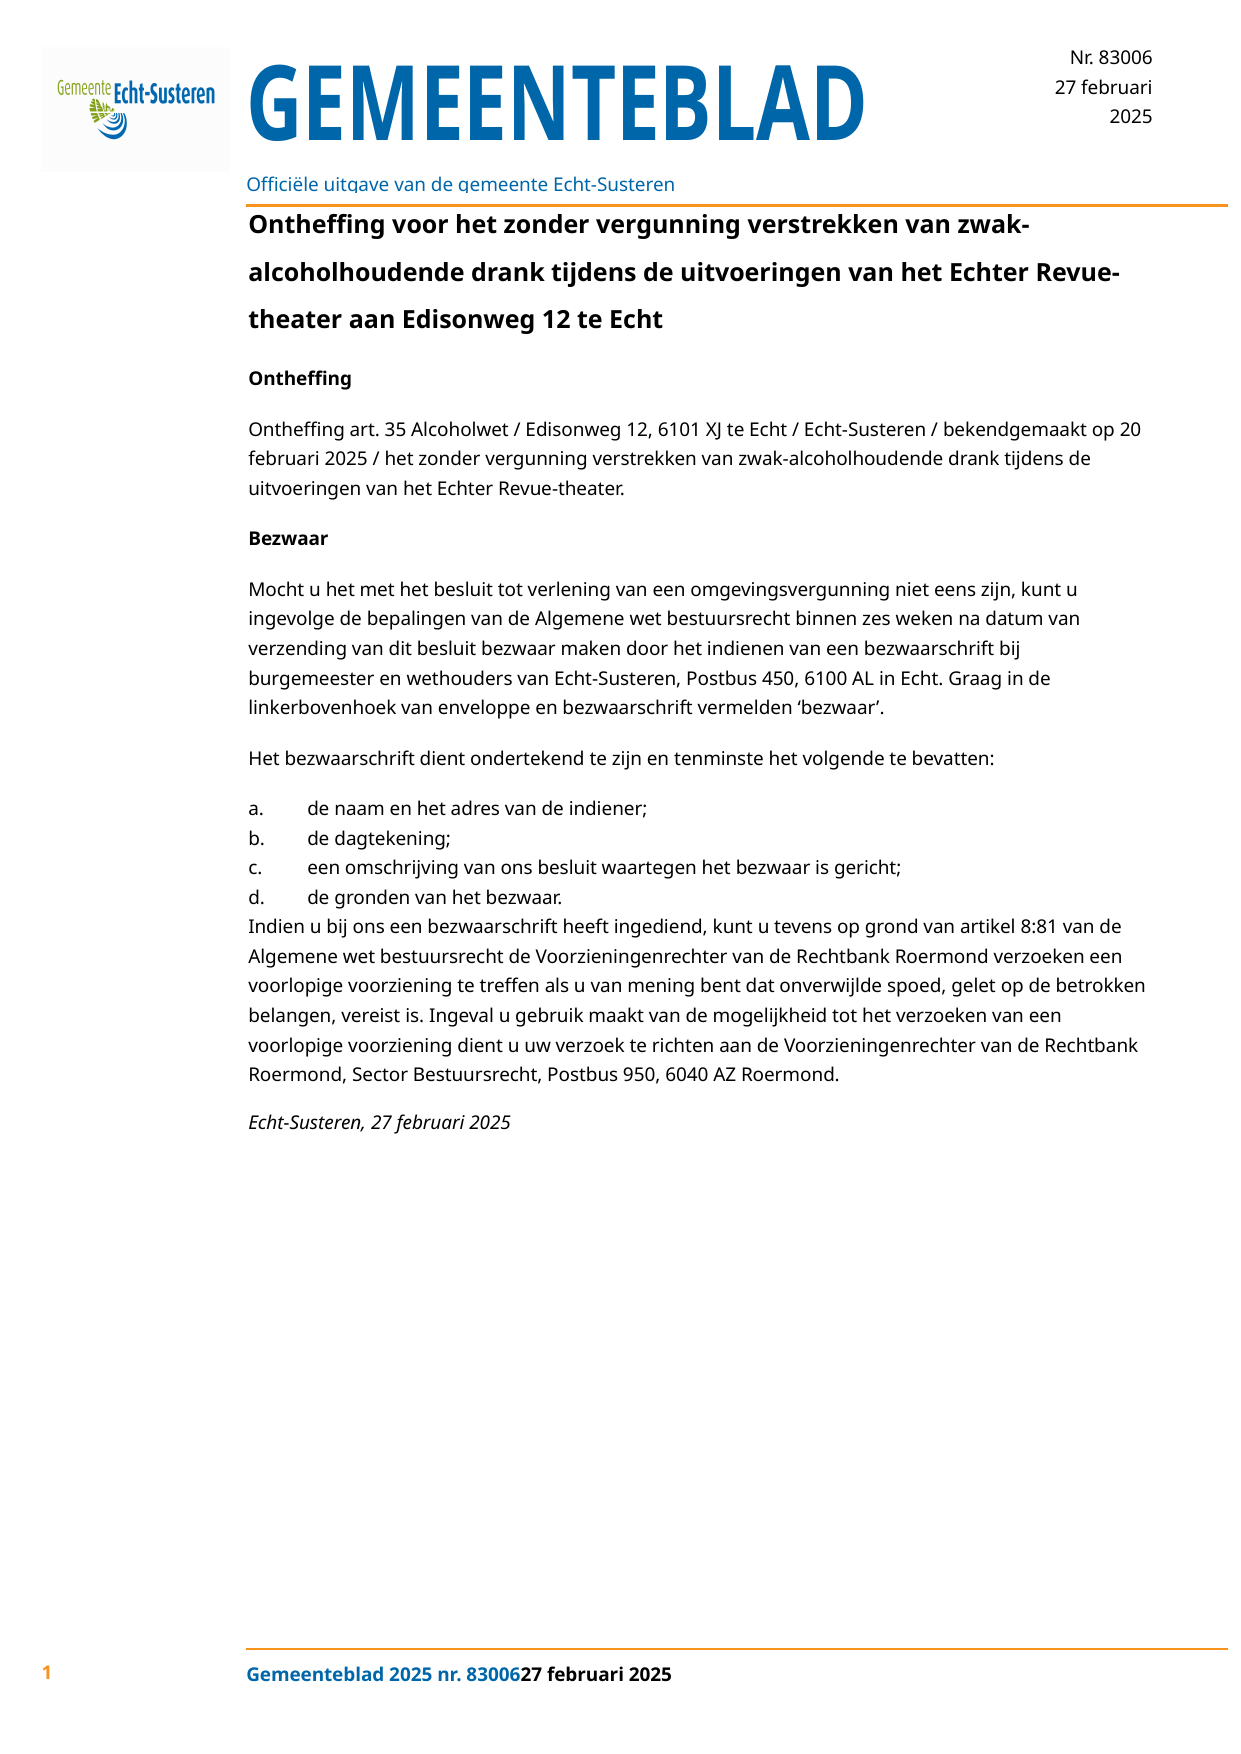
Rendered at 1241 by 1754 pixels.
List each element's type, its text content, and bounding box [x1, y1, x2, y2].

list de naam en het adres van de indiener; [248, 795, 1152, 821]
text Echt-Susteren, 27 februari 2025 [248, 1109, 1152, 1135]
text Ontheffing voor het zonder vergunning verstrekken van zwak-alcoholhoudende drank tijdens de uitvoeringen van het Echter Revue-theater aan Edisonweg 12 te Echt [248, 207, 1152, 336]
list een omschrijving van ons besluit waartegen het bezwaar is gericht; [248, 854, 1152, 880]
text Bezwaar [248, 526, 1152, 551]
picture [41, 47, 231, 172]
text Ontheffing [248, 366, 1152, 391]
text Ontheffing art. 35 Alcoholwet / Edisonweg 12, 6101 XJ te Echt / Echt-Susteren / bekendgemaakt op 20 februari 2025 / het zonder vergunning verstrekken van zwak-alcoholhoudende drank tijdens de uitvoeringen van het Echter Revue-theater. [248, 416, 1152, 501]
list de gronden van het bezwaar. [248, 884, 1152, 909]
text Mocht u het met het besluit tot verlening van een omgevingsvergunning niet eens zijn, kunt u ingevolge de bepalingen van de Algemene wet bestuursrecht binnen zes weken na datum van verzending van dit besluit bezwaar maken door het indienen van een bezwaarschrift bij burgemeester en wethouders van Echt-Susteren, Postbus 450, 6100 AL in Echt. Graag in de linkerbovenhoek van enveloppe en bezwaarschrift vermelden ‘bezwaar’. [248, 576, 1152, 720]
text Indien u bij ons een bezwaarschrift heeft ingediend, kunt u tevens op grond van artikel 8:81 van de Algemene wet bestuursrecht de Voorzieningenrechter van de Rechtbank Roermond verzoeken een voorlopige voorziening te treffen als u van mening bent dat onverwijlde spoed, gelet op de betrokken belangen, vereist is. Ingeval u gebruik maakt van de mogelijkheid tot het verzoeken van een voorlopige voorziening dient u uw verzoek te richten aan de Voorzieningenrechter van de Rechtbank Roermond, Sector Bestuursrecht, Postbus 950, 6040 AZ Roermond. [248, 913, 1152, 1087]
list de dagtekening; [248, 825, 1152, 850]
text Het bezwaarschrift dient ondertekend te zijn en tenminste het volgende te bevatten: [248, 745, 1152, 770]
